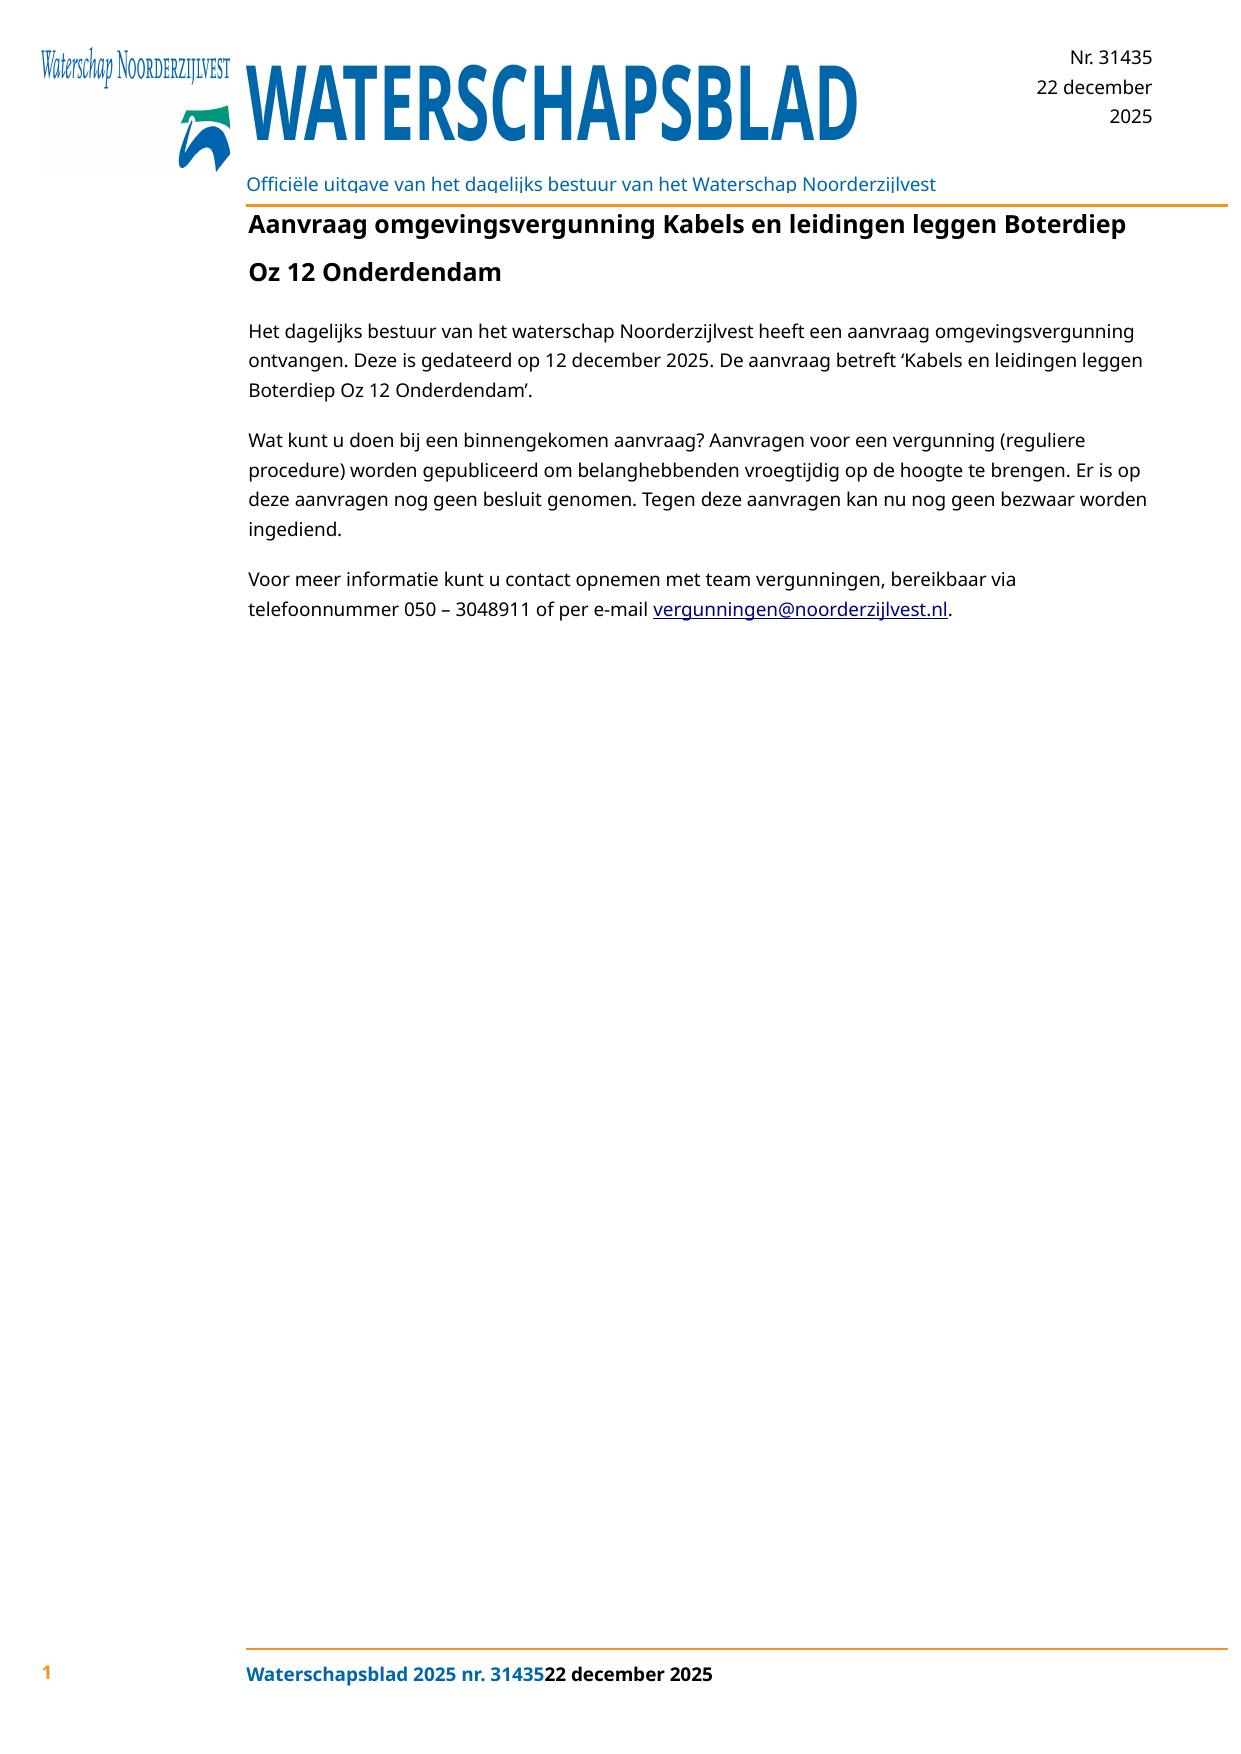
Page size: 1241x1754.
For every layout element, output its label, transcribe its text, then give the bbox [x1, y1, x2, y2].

text Voor meer informatie kunt u contact opnemen met team vergunningen, bereikbaar via telefoonnummer 050 – 3048911 of per e-mail vergunningen@noorderzijlvest.nl. [248, 567, 1152, 622]
picture [41, 47, 231, 172]
text Wat kunt u doen bij een binnengekomen aanvraag? Aanvragen voor een vergunning (reguliere procedure) worden gepubliceerd om belanghebbenden vroegtijdig op de hoogte te brengen. Er is op deze aanvragen nog geen besluit genomen. Tegen deze aanvragen kan nu nog geen bezwaar worden ingediend. [248, 427, 1152, 542]
text Het dagelijks bestuur van het waterschap Noorderzijlvest heeft een aanvraag omgevingsvergunning ontvangen. Deze is gedateerd op 12 december 2025. De aanvraag betreft ‘Kabels en leidingen leggen Boterdiep Oz 12 Onderdendam’. [248, 318, 1152, 403]
text Aanvraag omgevingsvergunning Kabels en leidingen leggen Boterdiep Oz 12 Onderdendam [248, 207, 1152, 288]
